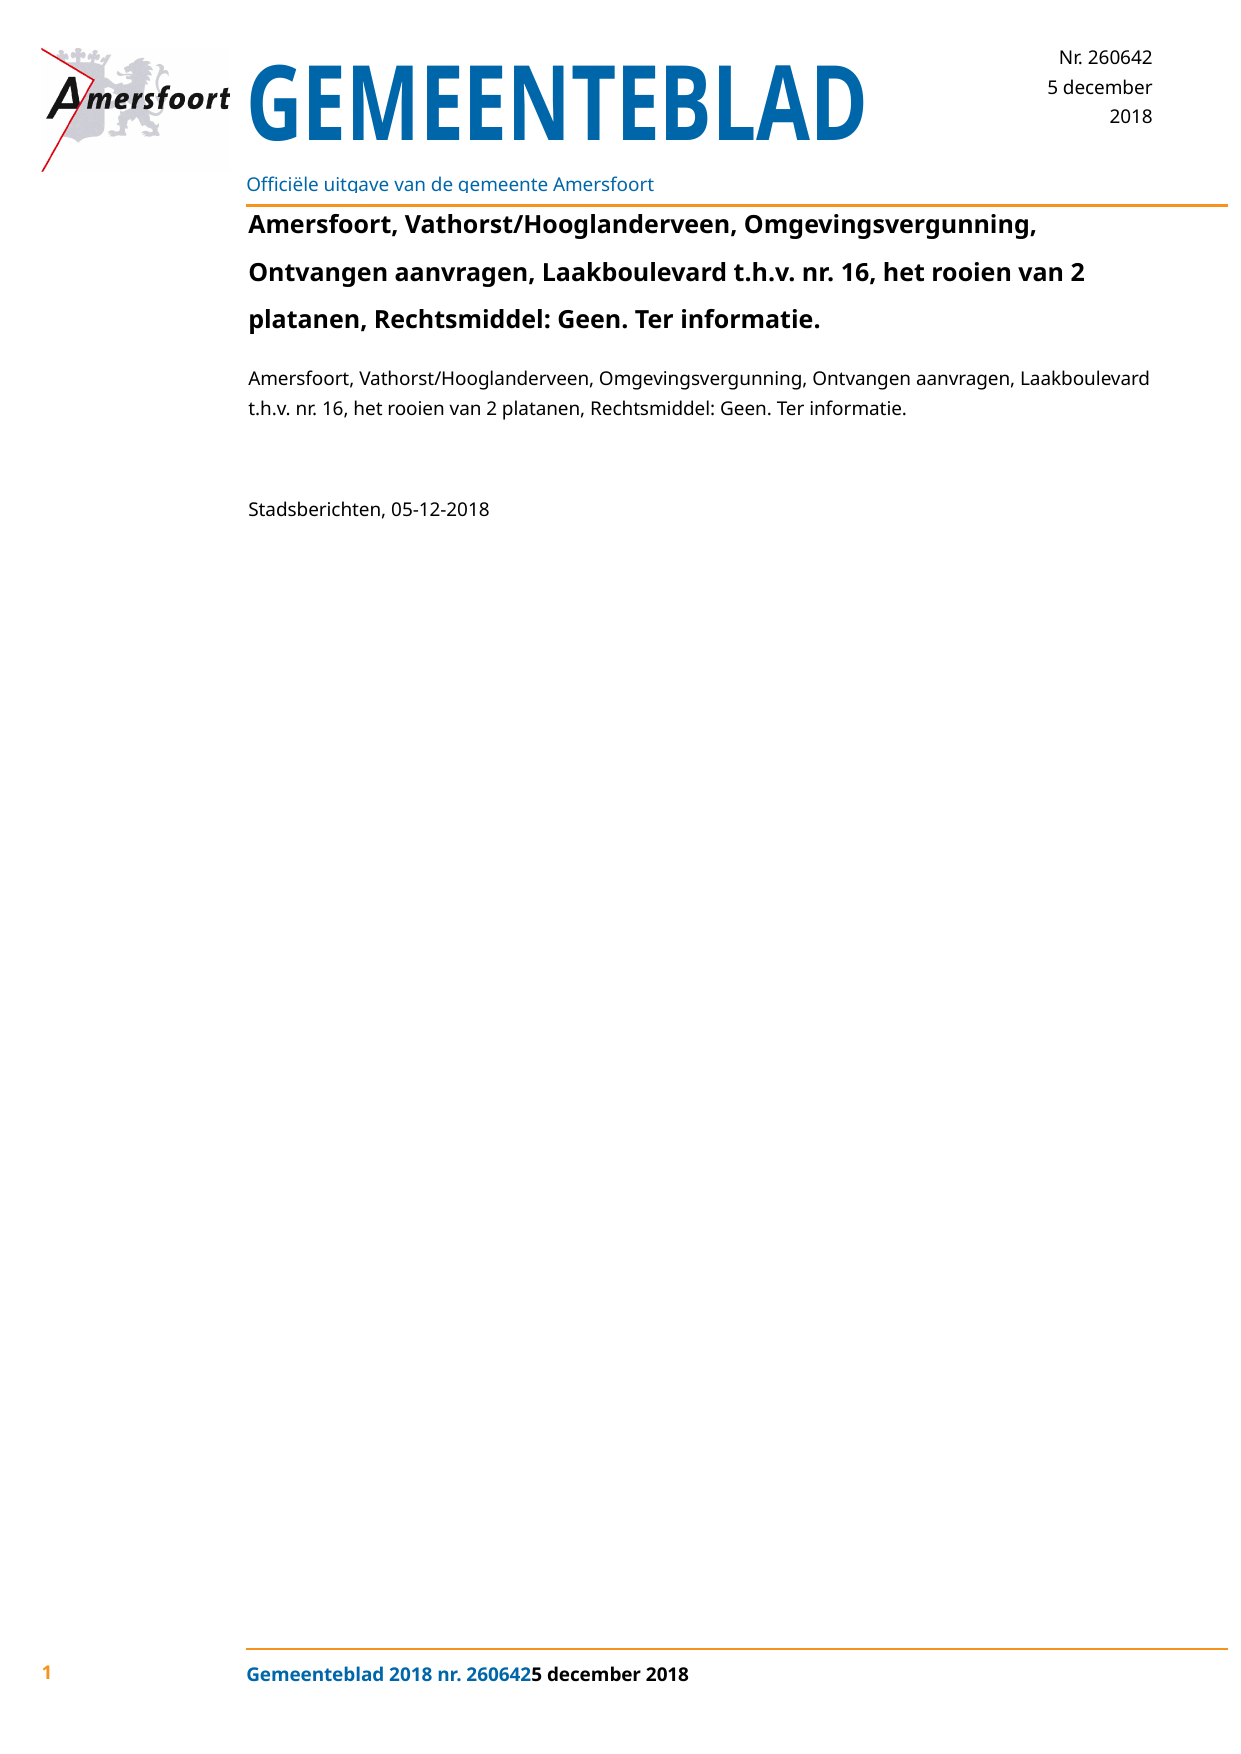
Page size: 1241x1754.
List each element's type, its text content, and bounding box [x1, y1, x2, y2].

picture [41, 47, 231, 172]
text Amersfoort, Vathorst/Hooglanderveen, Omgevingsvergunning, Ontvangen aanvragen, Laakboulevard t.h.v. nr. 16, het rooien van 2 platanen, Rechtsmiddel: Geen. Ter informatie. [248, 366, 1152, 421]
text Stadsberichten, 05-12-2018 [248, 496, 1152, 522]
text Amersfoort, Vathorst/Hooglanderveen, Omgevingsvergunning, Ontvangen aanvragen, Laakboulevard t.h.v. nr. 16, het rooien van 2 platanen, Rechtsmiddel: Geen. Ter informatie. [248, 207, 1152, 336]
